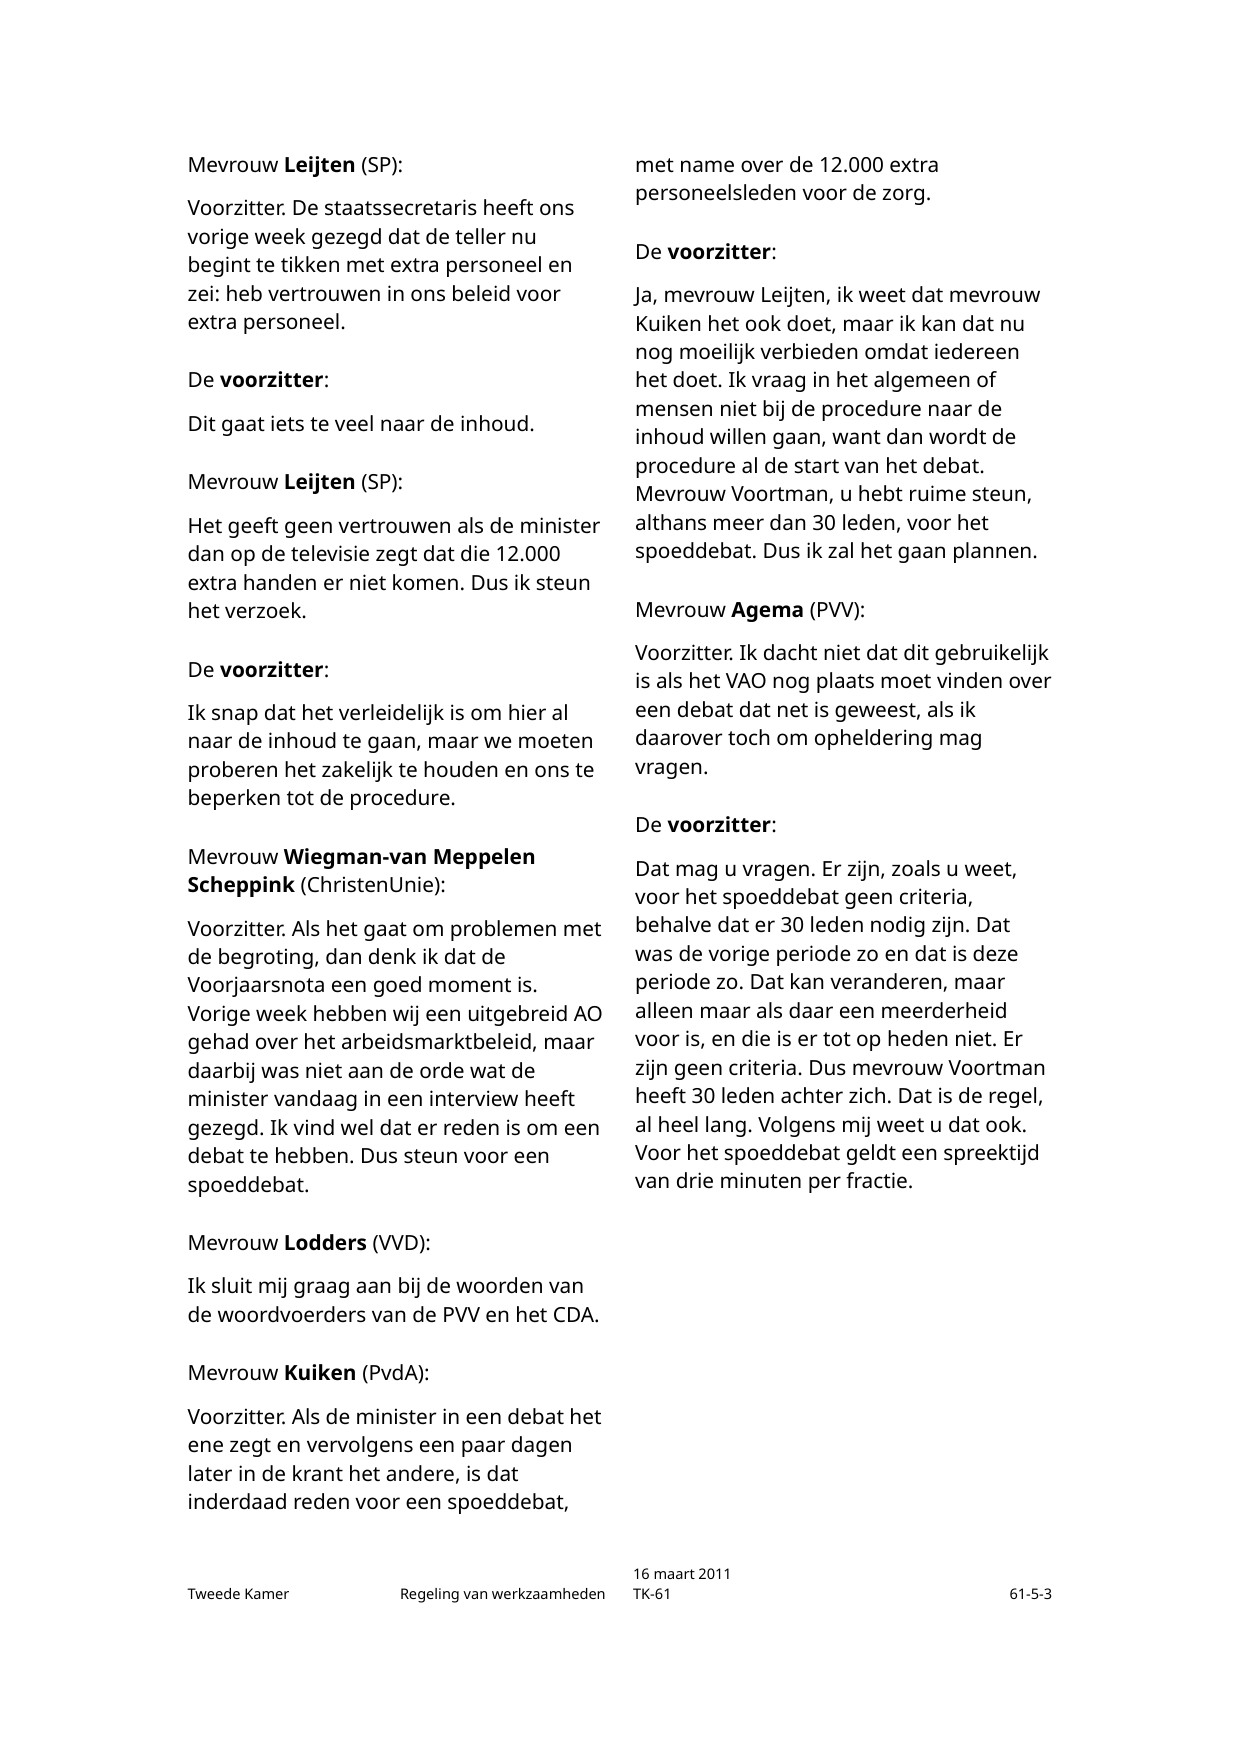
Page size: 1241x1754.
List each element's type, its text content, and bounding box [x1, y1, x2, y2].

text Mevrouw Wiegman-van Meppelen Scheppink (ChristenUnie): [187, 842, 605, 899]
text Dat mag u vragen. Er zijn, zoals u weet, voor het spoeddebat geen criteria, behalve dat er 30 leden nodig zijn. Dat was de vorige periode zo en dat is deze periode zo. Dat kan veranderen, maar alleen maar als daar een meerderheid voor is, en die is er tot op heden niet. Er zijn geen criteria. Dus mevrouw Voortman heeft 30 leden achter zich. Dat is de regel, al heel lang. Volgens mij weet u dat ook. [635, 854, 1053, 1138]
text Voorzitter. Als het gaat om problemen met de begroting, dan denk ik dat de Voorjaarsnota een goed moment is. Vorige week hebben wij een uitgebreid AO gehad over het arbeidsmarktbeleid, maar daarbij was niet aan de orde wat de minister vandaag in een interview heeft gezegd. Ik vind wel dat er reden is om een debat te hebben. Dus steun voor een spoeddebat. [187, 914, 605, 1198]
text Voorzitter. Ik dacht niet dat dit gebruikelijk is als het VAO nog plaats moet vinden over een debat dat net is geweest, als ik daarover toch om opheldering mag vragen. [635, 638, 1053, 780]
text Mevrouw Leijten (SP): [187, 467, 605, 496]
text Mevrouw Kuiken (PvdA): [187, 1358, 605, 1387]
text Voorzitter. Als de minister in een debat het ene zegt en vervolgens een paar dagen later in de krant het andere, is dat inderdaad reden voor een spoeddebat, [187, 1402, 605, 1516]
text Mevrouw Leijten (SP): [187, 150, 605, 178]
text De voorzitter: [187, 655, 605, 683]
text met name over de 12.000 extra personeelsleden voor de zorg. [635, 150, 1053, 207]
text Mevrouw Lodders (VVD): [187, 1228, 605, 1257]
text Ik snap dat het verleidelijk is om hier al naar de inhoud te gaan, maar we moeten proberen het zakelijk te houden en ons te beperken tot de procedure. [187, 698, 605, 812]
text Mevrouw Agema (PVV): [635, 595, 1053, 623]
text Ik sluit mij graag aan bij de woorden van de woordvoerders van de PVV en het CDA. [187, 1272, 605, 1328]
text De voorzitter: [187, 366, 605, 394]
text Ja, mevrouw Leijten, ik weet dat mevrouw Kuiken het ook doet, maar ik kan dat nu nog moeilijk verbieden omdat iedereen het doet. Ik vraag in het algemeen of mensen niet bij de procedure naar de inhoud willen gaan, want dan wordt de procedure al de start van het debat. [635, 280, 1053, 479]
text Voor het spoeddebat geldt een spreektijd van drie minuten per fractie. [635, 1138, 1053, 1195]
text Het geeft geen vertrouwen als de minister dan op de televisie zegt dat die 12.000 extra handen er niet komen. Dus ik steun het verzoek. [187, 511, 605, 625]
text De voorzitter: [635, 237, 1053, 265]
text Mevrouw Voortman, u hebt ruime steun, althans meer dan 30 leden, voor het spoeddebat. Dus ik zal het gaan plannen. [635, 479, 1053, 565]
text Dit gaat iets te veel naar de inhoud. [187, 409, 605, 437]
text Voorzitter. De staatssecretaris heeft ons vorige week gezegd dat de teller nu begint te tikken met extra personeel en zei: heb vertrouwen in ons beleid voor extra personeel. [187, 193, 605, 336]
text De voorzitter: [635, 810, 1053, 839]
